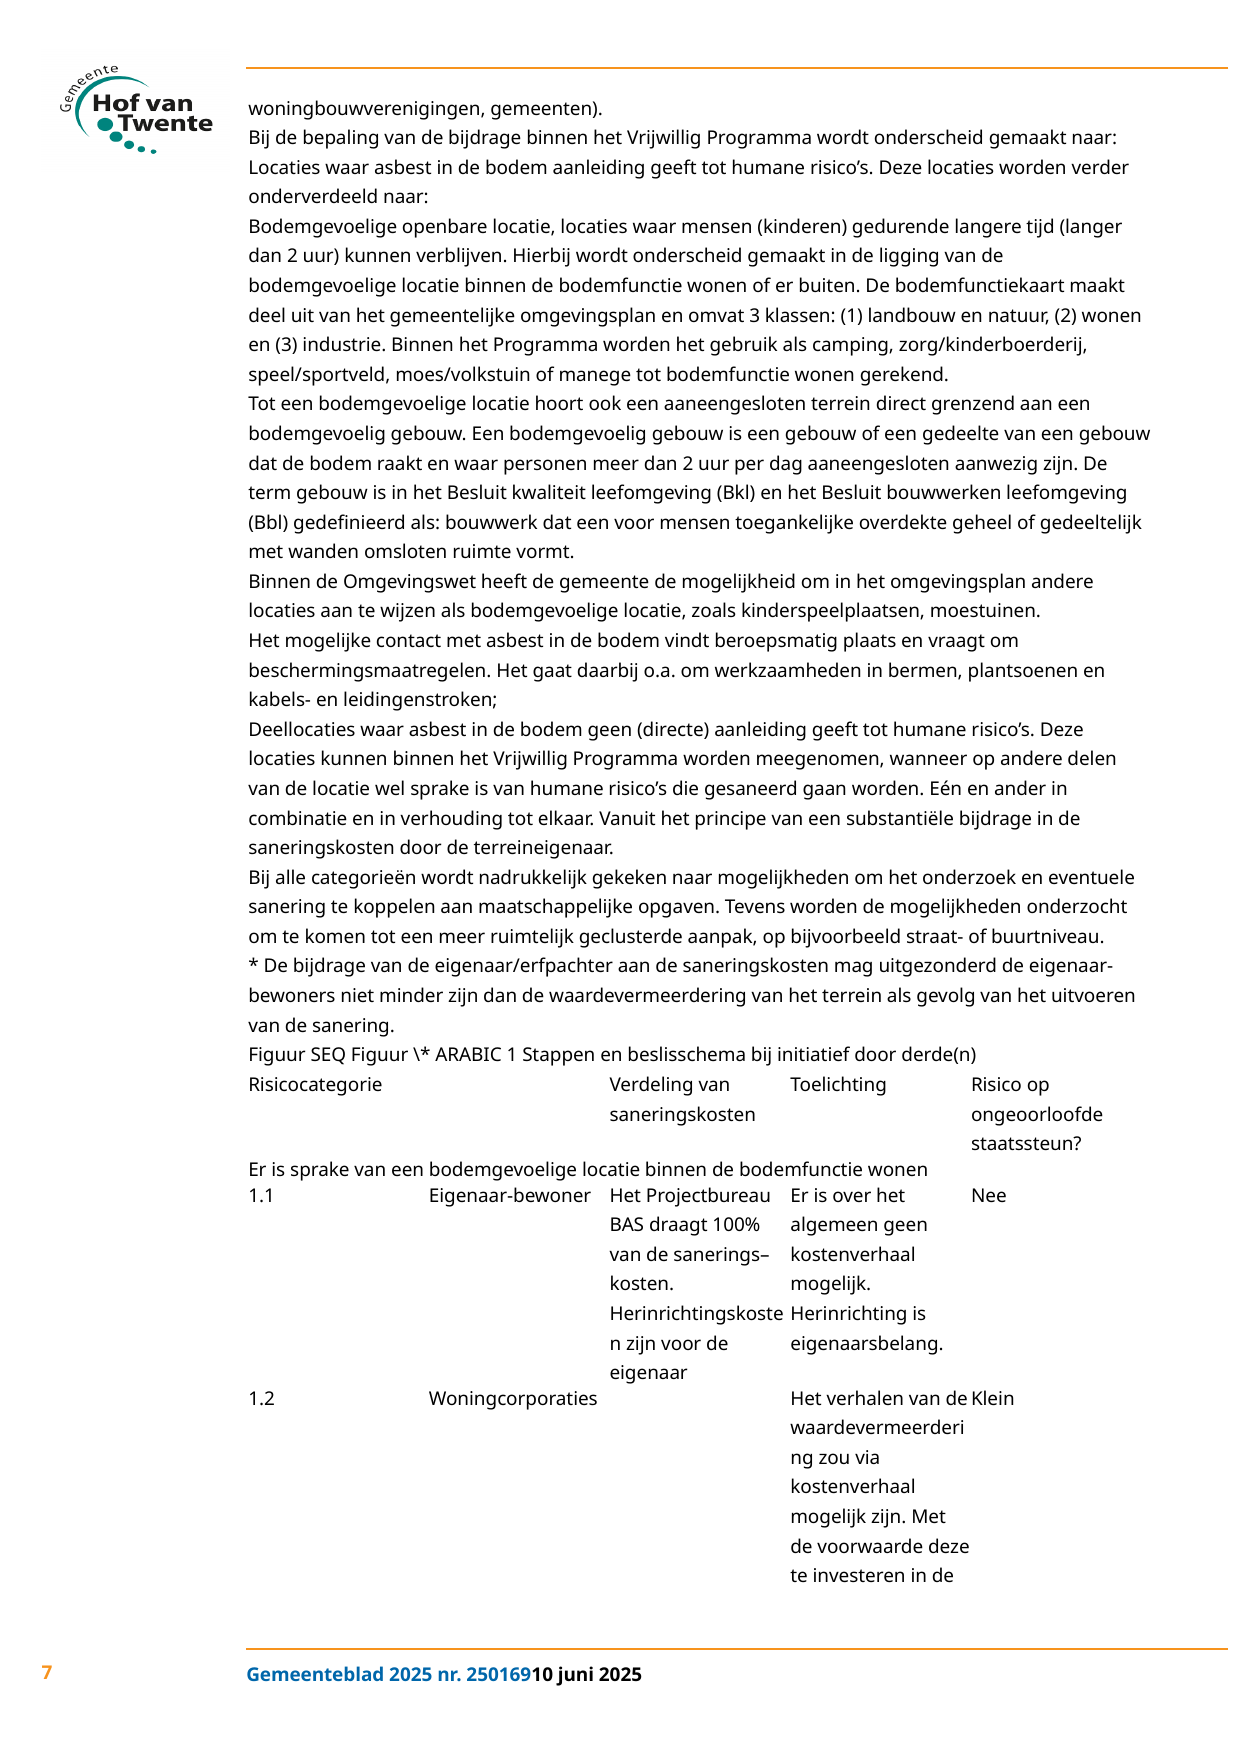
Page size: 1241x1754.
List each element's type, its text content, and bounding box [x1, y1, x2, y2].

table_cell Klein [971, 1385, 1152, 1588]
text * De bijdrage van de eigenaar/erfpachter aan de saneringskosten mag uitgezonderd de eigenaar- bewoners niet minder zijn dan de waardevermeerdering van het terrein als gevolg van het uitvoeren van de sanering. [248, 953, 1152, 1038]
table_cell 1.1 [248, 1182, 429, 1385]
text woningbouwverenigingen, gemeenten). [248, 95, 1152, 121]
table_cell Woningcorporaties [429, 1385, 609, 1588]
text Tot een bodemgevoelige locatie hoort ook een aaneengesloten terrein direct grenzend aan een bodemgevoelig gebouw. Een bodemgevoelig gebouw is een gebouw of een gedeelte van een gebouw dat de bodem raakt en waar personen meer dan 2 uur per dag aaneengesloten aanwezig zijn. De term gebouw is in het Besluit kwaliteit leefomgeving (Bkl) en het Besluit bouwwerken leefomgeving (Bbl) gedefinieerd als: bouwwerk dat een voor mensen toegankelijke overdekte geheel of gedeeltelijk met wanden omsloten ruimte vormt. [248, 391, 1152, 564]
table_cell Het Projectbureau BAS draagt 100% van de sanerings–kosten. Herinrichtingskosten zijn voor de eigenaar [609, 1182, 790, 1385]
table_cell Nee [971, 1182, 1152, 1385]
table_cell [609, 1385, 790, 1588]
text Figuur SEQ Figuur \* ARABIC 1 Stappen en beslisschema bij initiatief door derde(n) [248, 1041, 1152, 1067]
table_header Verdeling van saneringskosten [609, 1071, 790, 1156]
table_cell 1.2 [248, 1385, 429, 1588]
table_header Risicocategorie [248, 1071, 609, 1156]
text Binnen de Omgevingswet heeft de gemeente de mogelijkheid om in het omgevingsplan andere locaties aan te wijzen als bodemgevoelige locatie, zoals kinderspeelplaatsen, moestuinen. [248, 568, 1152, 623]
table_cell Eigenaar-bewoner [429, 1182, 609, 1385]
picture [41, 47, 231, 172]
text Locaties waar asbest in de bodem aanleiding geeft tot humane risico’s. Deze locaties worden verder onderverdeeld naar: [248, 154, 1152, 209]
text Bij alle categorieën wordt nadrukkelijk gekeken naar mogelijkheden om het onderzoek en eventuele sanering te koppelen aan maatschappelijke opgaven. Tevens worden de mogelijkheden onderzocht om te komen tot een meer ruimtelijk geclusterde aanpak, op bijvoorbeeld straat- of buurtniveau. [248, 864, 1152, 949]
text Bij de bepaling van de bijdrage binnen het Vrijwillig Programma wordt onderscheid gemaakt naar: [248, 124, 1152, 150]
text Deellocaties waar asbest in de bodem geen (directe) aanleiding geeft tot humane risico’s. Deze locaties kunnen binnen het Vrijwillig Programma worden meegenomen, wanneer op andere delen van de locatie wel sprake is van humane risico’s die gesaneerd gaan worden. Eén en ander in combinatie en in verhouding tot elkaar. Vanuit het principe van een substantiële bijdrage in de saneringskosten door de terreineigenaar. [248, 716, 1152, 860]
table_header Risico op ongeoorloofde staatssteun? [971, 1071, 1152, 1156]
text Bodemgevoelige openbare locatie, locaties waar mensen (kinderen) gedurende langere tijd (langer dan 2 uur) kunnen verblijven. Hierbij wordt onderscheid gemaakt in de ligging van de bodemgevoelige locatie binnen de bodemfunctie wonen of er buiten. De bodemfunctiekaart maakt deel uit van het gemeentelijke omgevingsplan en omvat 3 klassen: (1) landbouw en natuur, (2) wonen en (3) industrie. Binnen het Programma worden het gebruik als camping, zorg/kinderboerderij, speel/sportveld, moes/volkstuin of manege tot bodemfunctie wonen gerekend. [248, 213, 1152, 387]
table_cell Er is over het algemeen geen kostenverhaal mogelijk. Herinrichting is eigenaarsbelang. [790, 1182, 971, 1385]
text Het mogelijke contact met asbest in de bodem vindt beroepsmatig plaats en vraagt om beschermingsmaatregelen. Het gaat daarbij o.a. om werkzaamheden in bermen, plantsoenen en kabels- en leidingenstroken; [248, 627, 1152, 712]
table_header Toelichting [790, 1071, 971, 1156]
table_cell Er is sprake van een bodemgevoelige locatie binnen de bodemfunctie wonen [248, 1156, 1152, 1182]
table_cell Het verhalen van de waardevermeerdering zou via kostenverhaal mogelijk zijn. Met de voorwaarde deze te investeren in de [790, 1385, 971, 1588]
